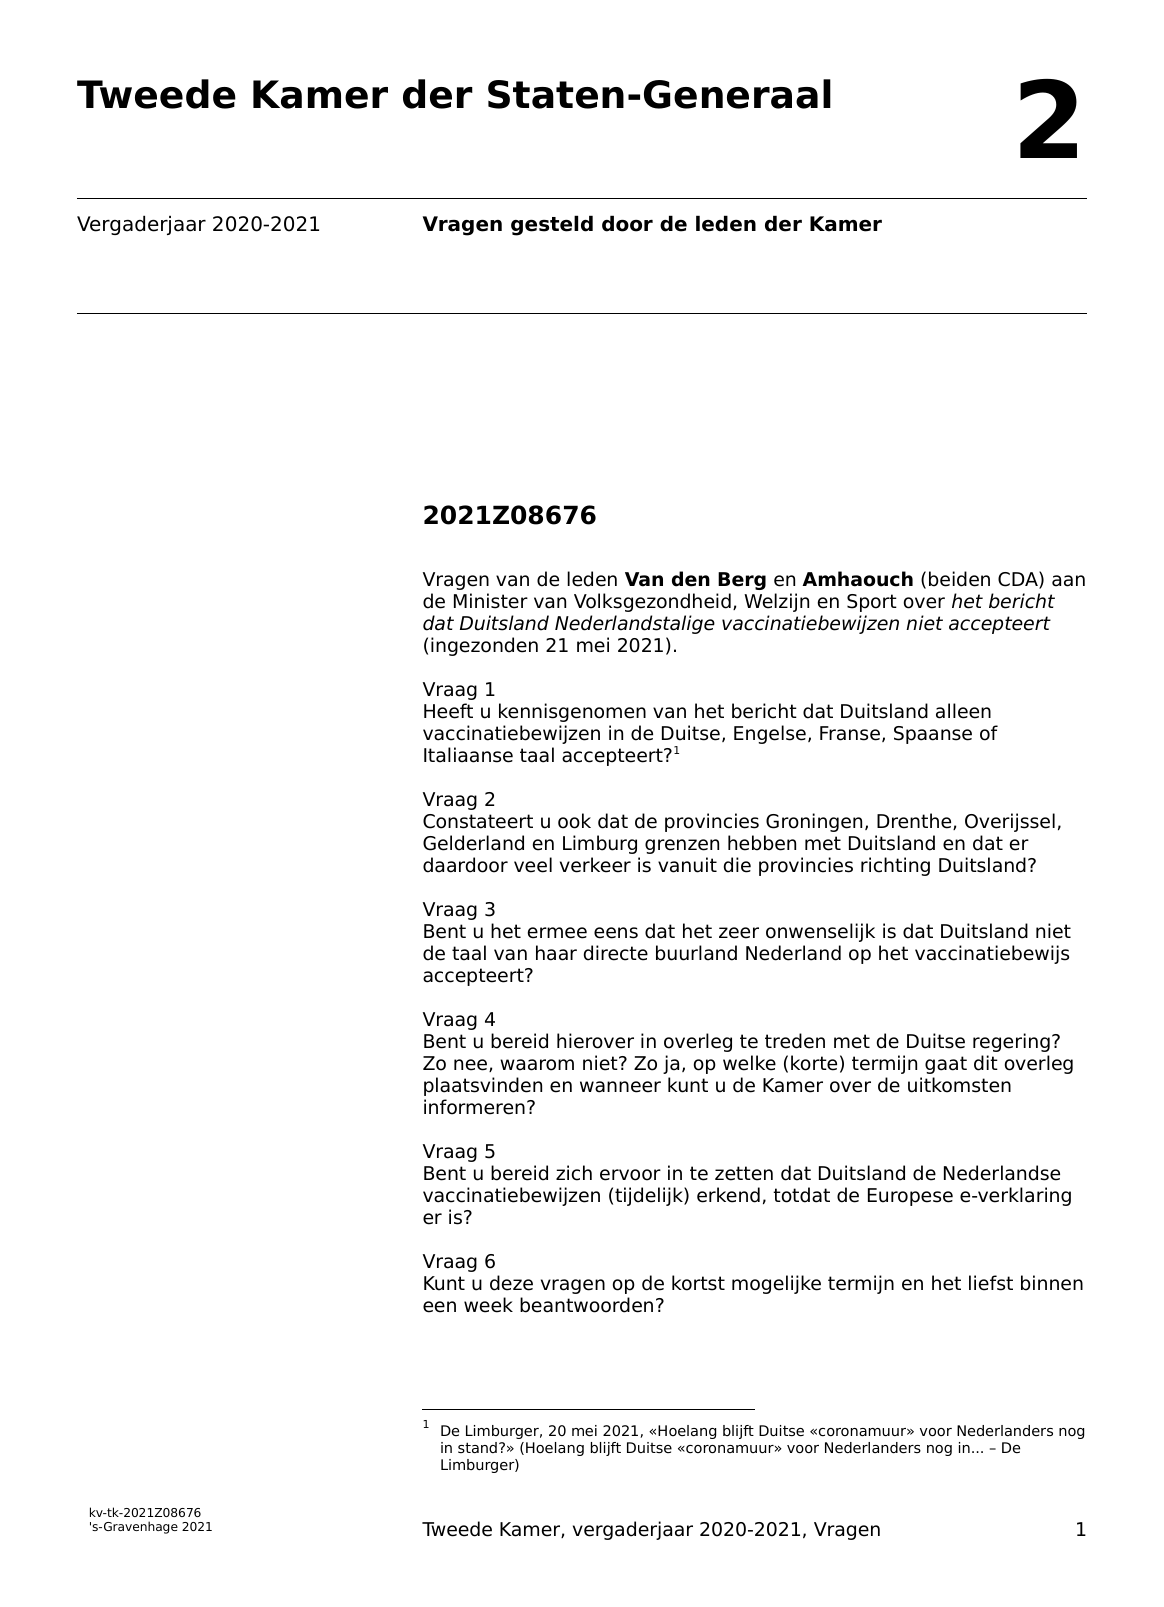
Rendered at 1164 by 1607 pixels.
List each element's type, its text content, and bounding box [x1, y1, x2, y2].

table_header Tweede Kamer der Staten-Generaal [77, 59, 886, 198]
text Bent u bereid hierover in overleg te treden met de Duitse regering? Zo nee, waarom niet? Zo ja, op welke (korte) termijn gaat dit overleg plaatsvinden en wanneer kunt u de Kamer over de uitkomsten informeren? [422, 1031, 1087, 1119]
text Bent u het ermee eens dat het zeer onwenselijk is dat Duitsland niet de taal van haar directe buurland Nederland op het vaccinatiebewijs accepteert? [422, 921, 1087, 987]
text Heeft u kennisgenomen van het bericht dat Duitsland alleen vaccinatiebewijzen in de Duitse, Engelse, Franse, Spaanse of Italiaanse taal accepteert? [422, 701, 1087, 767]
table_cell Vergaderjaar 2020-2021 [77, 199, 422, 313]
text Vragen van de leden Van den Berg en Amhaouch (beiden CDA) aan de Minister van Volksgezondheid, Welzijn en Sport over het bericht dat Duitsland Nederlandstalige vaccinatiebewijzen niet accepteert (ingezonden 21 mei 2021). [422, 569, 1087, 657]
table_cell Vragen gesteld door de leden der Kamer [422, 199, 1087, 313]
text Kunt u deze vragen op de kortst mogelijke termijn en het liefst binnen een week beantwoorden? [422, 1273, 1087, 1317]
text 's-Gravenhage 2021 [88, 1520, 323, 1534]
text kv-tk-2021Z08676 [88, 1506, 323, 1520]
text Bent u bereid zich ervoor in te zetten dat Duitsland de Nederlandse vaccinatiebewijzen (tijdelijk) erkend, totdat de Europese e-verklaring er is? [422, 1163, 1087, 1229]
text Vraag 2 [422, 789, 1087, 811]
text Constateert u ook dat de provincies Groningen, Drenthe, Overijssel, Gelderland en Limburg grenzen hebben met Duitsland en dat er daardoor veel verkeer is vanuit die provincies richting Duitsland? [422, 811, 1087, 877]
text Vraag 5 [422, 1141, 1087, 1163]
text 2021Z08676 [422, 501, 1087, 531]
text De Limburger, 20 mei 2021, «Hoelang blijft Duitse «coronamuur» voor Nederlanders nog in stand?» (Hoelang blijft Duitse «coronamuur» voor Nederlanders nog in... – De Limburger) [422, 1418, 1087, 1474]
text Vraag 3 [422, 899, 1087, 921]
text Vraag 4 [422, 1009, 1087, 1031]
text Vraag 6 [422, 1251, 1087, 1273]
table_header 2 [886, 59, 1087, 198]
text Vraag 1 [422, 679, 1087, 701]
